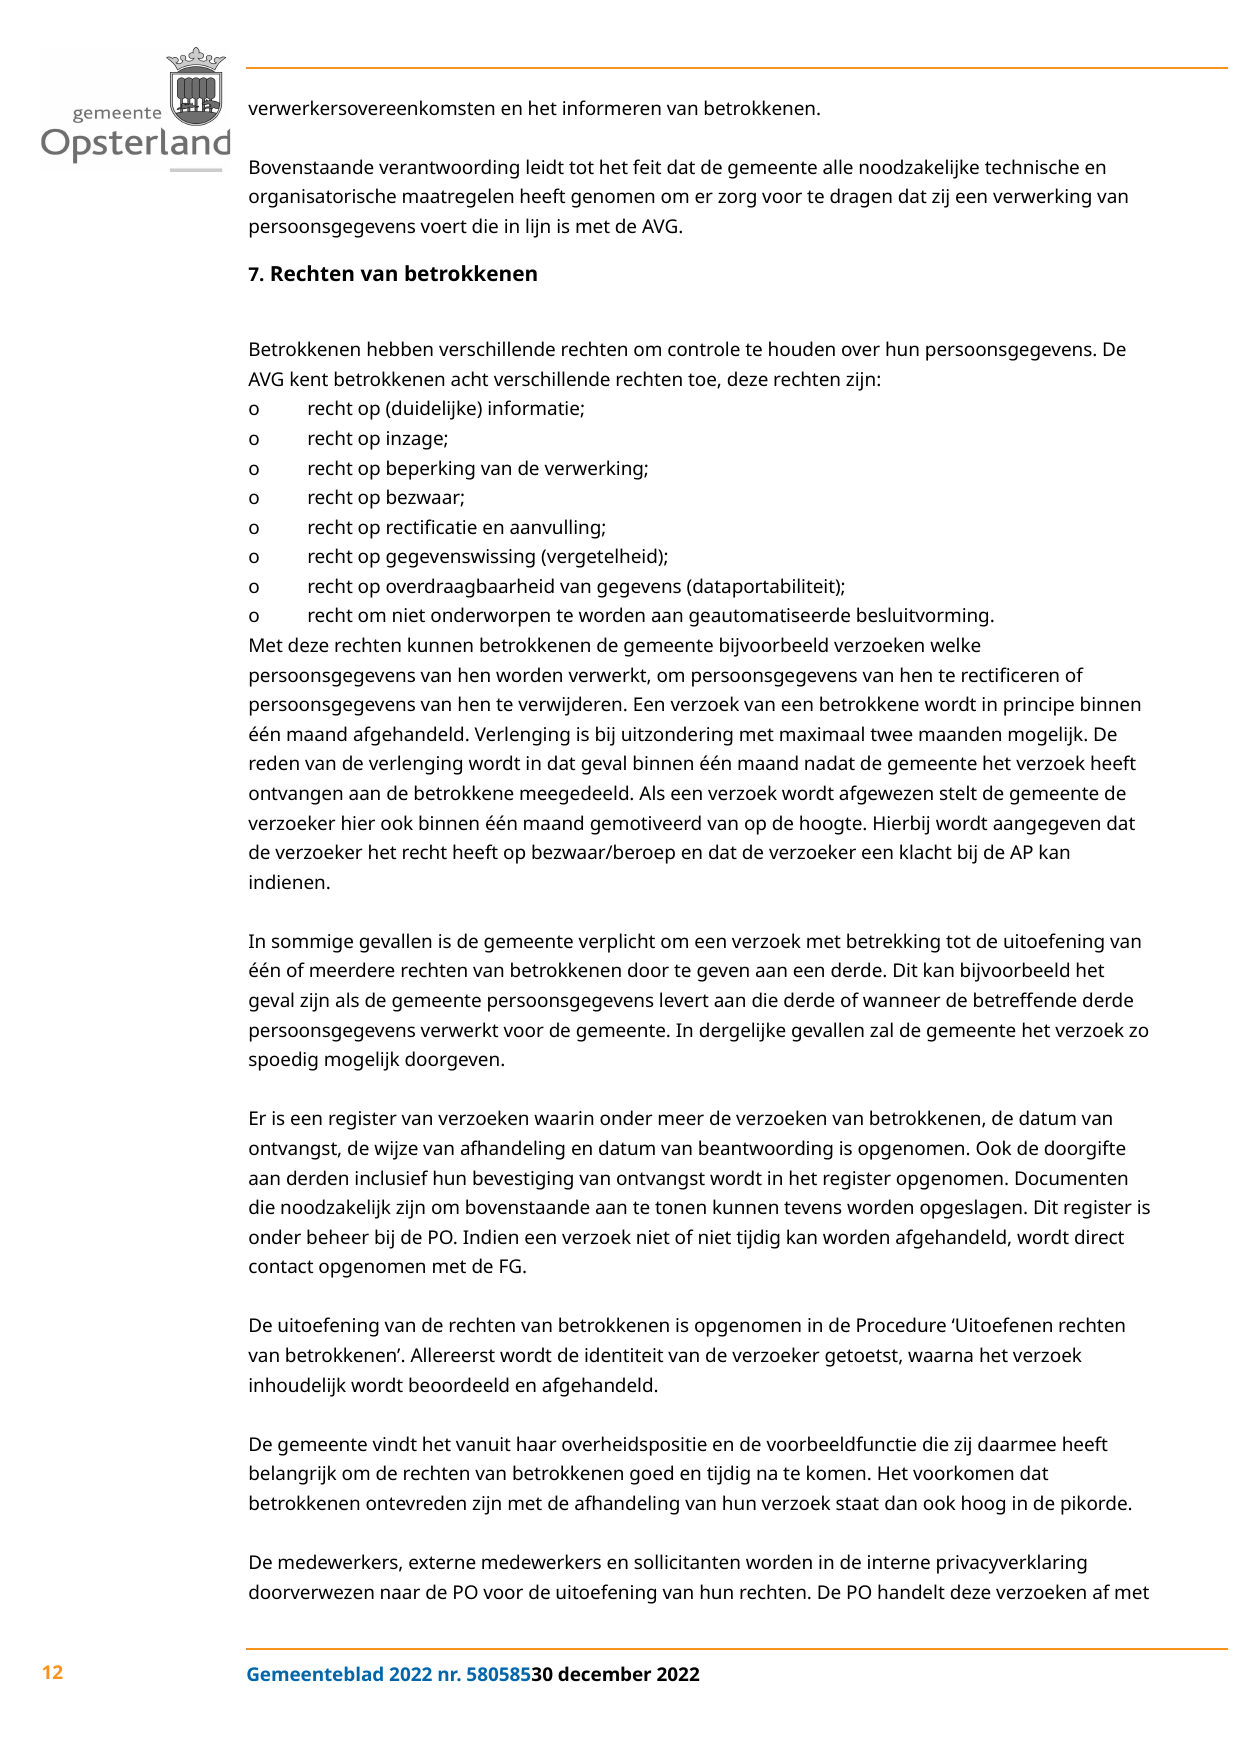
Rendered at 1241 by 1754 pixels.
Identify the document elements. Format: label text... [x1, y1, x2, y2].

list recht op (duidelijke) informatie; [248, 396, 1152, 421]
list recht op rectificatie en aanvulling; [248, 514, 1152, 540]
text Bovenstaande verantwoording leidt tot het feit dat de gemeente alle noodzakelijke technische en organisatorische maatregelen heeft genomen om er zorg voor te dragen dat zij een verwerking van persoonsgegevens voert die in lijn is met de AVG. [248, 154, 1152, 239]
text De gemeente vindt het vanuit haar overheidspositie en de voorbeeldfunctie die zij daarmee heeft belangrijk om de rechten van betrokkenen goed en tijdig na te komen. Het voorkomen dat betrokkenen ontevreden zijn met de afhandeling van hun verzoek staat dan ook hoog in de pikorde. [248, 1431, 1152, 1516]
list recht om niet onderworpen te worden aan geautomatiseerde besluitvorming. [248, 603, 1152, 628]
text Er is een register van verzoeken waarin onder meer de verzoeken van betrokkenen, de datum van ontvangst, de wijze van afhandeling en datum van beantwoording is opgenomen. Ook de doorgifte aan derden inclusief hun bevestiging van ontvangst wordt in het register opgenomen. Documenten die noodzakelijk zijn om bovenstaande aan te tonen kunnen tevens worden opgeslagen. Dit register is onder beheer bij de PO. Indien een verzoek niet of niet tijdig kan worden afgehandeld, wordt direct contact opgenomen met de FG. [248, 1106, 1152, 1279]
list recht op inzage; [248, 425, 1152, 451]
list recht op overdraagbaarheid van gegevens (dataportabiliteit); [248, 573, 1152, 599]
list recht op gegevenswissing (vergetelheid); [248, 543, 1152, 569]
text 7. Rechten van betrokkenen [248, 259, 1152, 287]
text Met deze rechten kunnen betrokkenen de gemeente bijvoorbeeld verzoeken welke persoonsgegevens van hen worden verwerkt, om persoonsgegevens van hen te rectificeren of persoonsgegevens van hen te verwijderen. Een verzoek van een betrokkene wordt in principe binnen één maand afgehandeld. Verlenging is bij uitzondering met maximaal twee maanden mogelijk. De reden van de verlenging wordt in dat geval binnen één maand nadat de gemeente het verzoek heeft ontvangen aan de betrokkene meegedeeld. Als een verzoek wordt afgewezen stelt de gemeente de verzoeker hier ook binnen één maand gemotiveerd van op de hoogte. Hierbij wordt aangegeven dat de verzoeker het recht heeft op bezwaar/beroep en dat de verzoeker een klacht bij de AP kan indienen. [248, 632, 1152, 895]
picture [41, 47, 231, 172]
list recht op bezwaar; [248, 484, 1152, 510]
text De uitoefening van de rechten van betrokkenen is opgenomen in de Procedure ‘Uitoefenen rechten van betrokkenen’. Allereerst wordt de identiteit van de verzoeker getoetst, waarna het verzoek inhoudelijk wordt beoordeeld en afgehandeld. [248, 1313, 1152, 1398]
list recht op beperking van de verwerking; [248, 455, 1152, 481]
text In sommige gevallen is de gemeente verplicht om een verzoek met betrekking tot de uitoefening van één of meerdere rechten van betrokkenen door te geven aan een derde. Dit kan bijvoorbeeld het geval zijn als de gemeente persoonsgegevens levert aan die derde of wanneer de betreffende derde persoonsgegevens verwerkt voor de gemeente. In dergelijke gevallen zal de gemeente het verzoek zo spoedig mogelijk doorgeven. [248, 928, 1152, 1072]
text De medewerkers, externe medewerkers en sollicitanten worden in de interne privacyverklaring doorverwezen naar de PO voor de uitoefening van hun rechten. De PO handelt deze verzoeken af met [248, 1549, 1152, 1605]
text verwerkersovereenkomsten en het informeren van betrokkenen. [248, 95, 1152, 121]
text Betrokkenen hebben verschillende rechten om controle te houden over hun persoonsgegevens. De AVG kent betrokkenen acht verschillende rechten toe, deze rechten zijn: [248, 336, 1152, 392]
